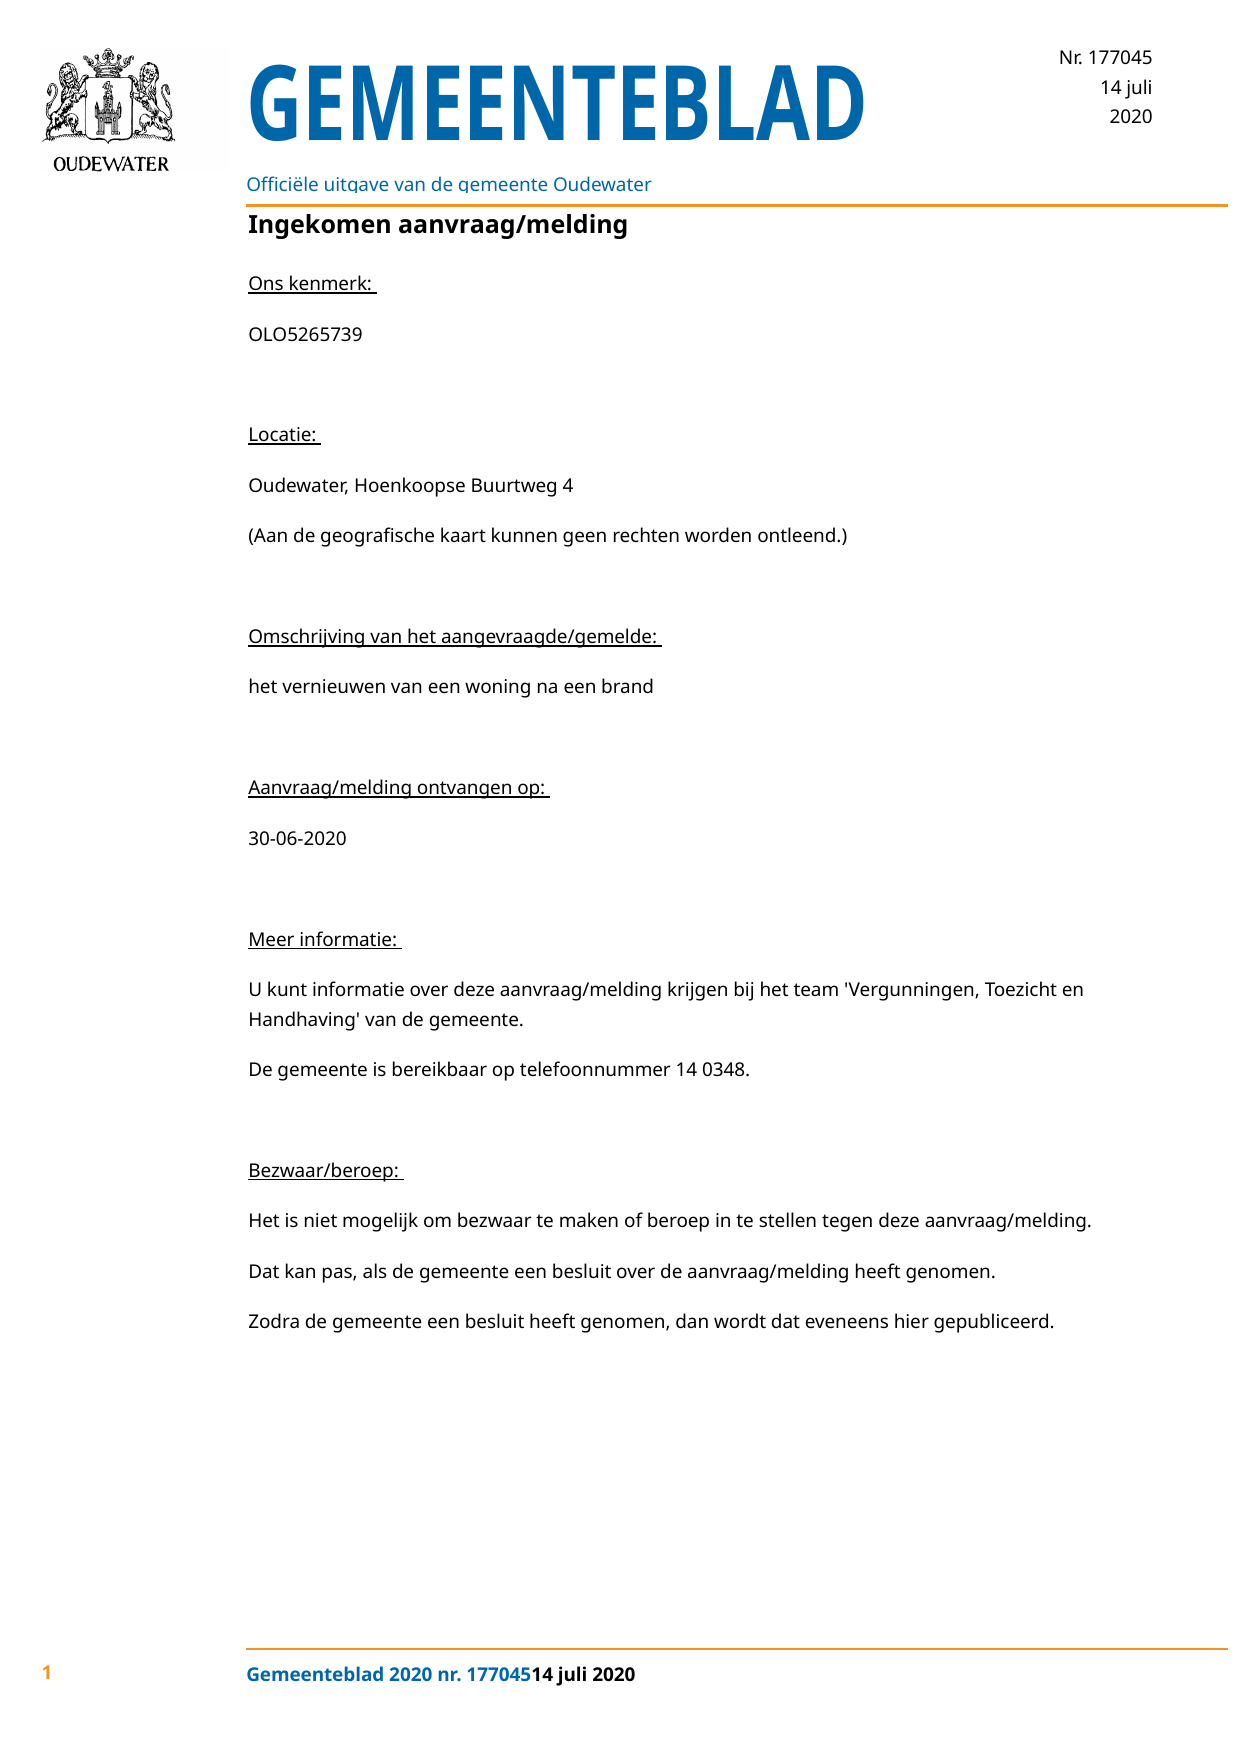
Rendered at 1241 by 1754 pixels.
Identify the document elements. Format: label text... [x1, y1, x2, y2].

text Ingekomen aanvraag/melding [248, 207, 1152, 241]
text Oudewater, Hoenkoopse Buurtweg 4 [248, 472, 1152, 498]
text het vernieuwen van een woning na een brand [248, 674, 1152, 699]
text Bezwaar/beroep: [248, 1157, 1152, 1183]
text U kunt informatie over deze aanvraag/melding krijgen bij het team 'Vergunningen, Toezicht en Handhaving' van de gemeente. [248, 976, 1152, 1031]
text Locatie: [248, 422, 1152, 447]
text Zodra de gemeente een besluit heeft genomen, dan wordt dat eveneens hier gepubliceerd. [248, 1308, 1152, 1334]
text Aanvraag/melding ontvangen op: [248, 774, 1152, 800]
text (Aan de geografische kaart kunnen geen rechten worden ontleend.) [248, 522, 1152, 548]
text Ons kenmerk: [248, 270, 1152, 296]
text OLO5265739 [248, 321, 1152, 346]
text Meer informatie: [248, 926, 1152, 951]
text Het is niet mogelijk om bezwaar te maken of beroep in te stellen tegen deze aanvraag/melding. [248, 1207, 1152, 1233]
text Omschrijving van het aangevraagde/gemelde: [248, 623, 1152, 649]
text 30-06-2020 [248, 825, 1152, 851]
picture [41, 47, 231, 172]
text De gemeente is bereikbaar op telefoonnummer 14 0348. [248, 1056, 1152, 1082]
text Dat kan pas, als de gemeente een besluit over de aanvraag/melding heeft genomen. [248, 1258, 1152, 1283]
